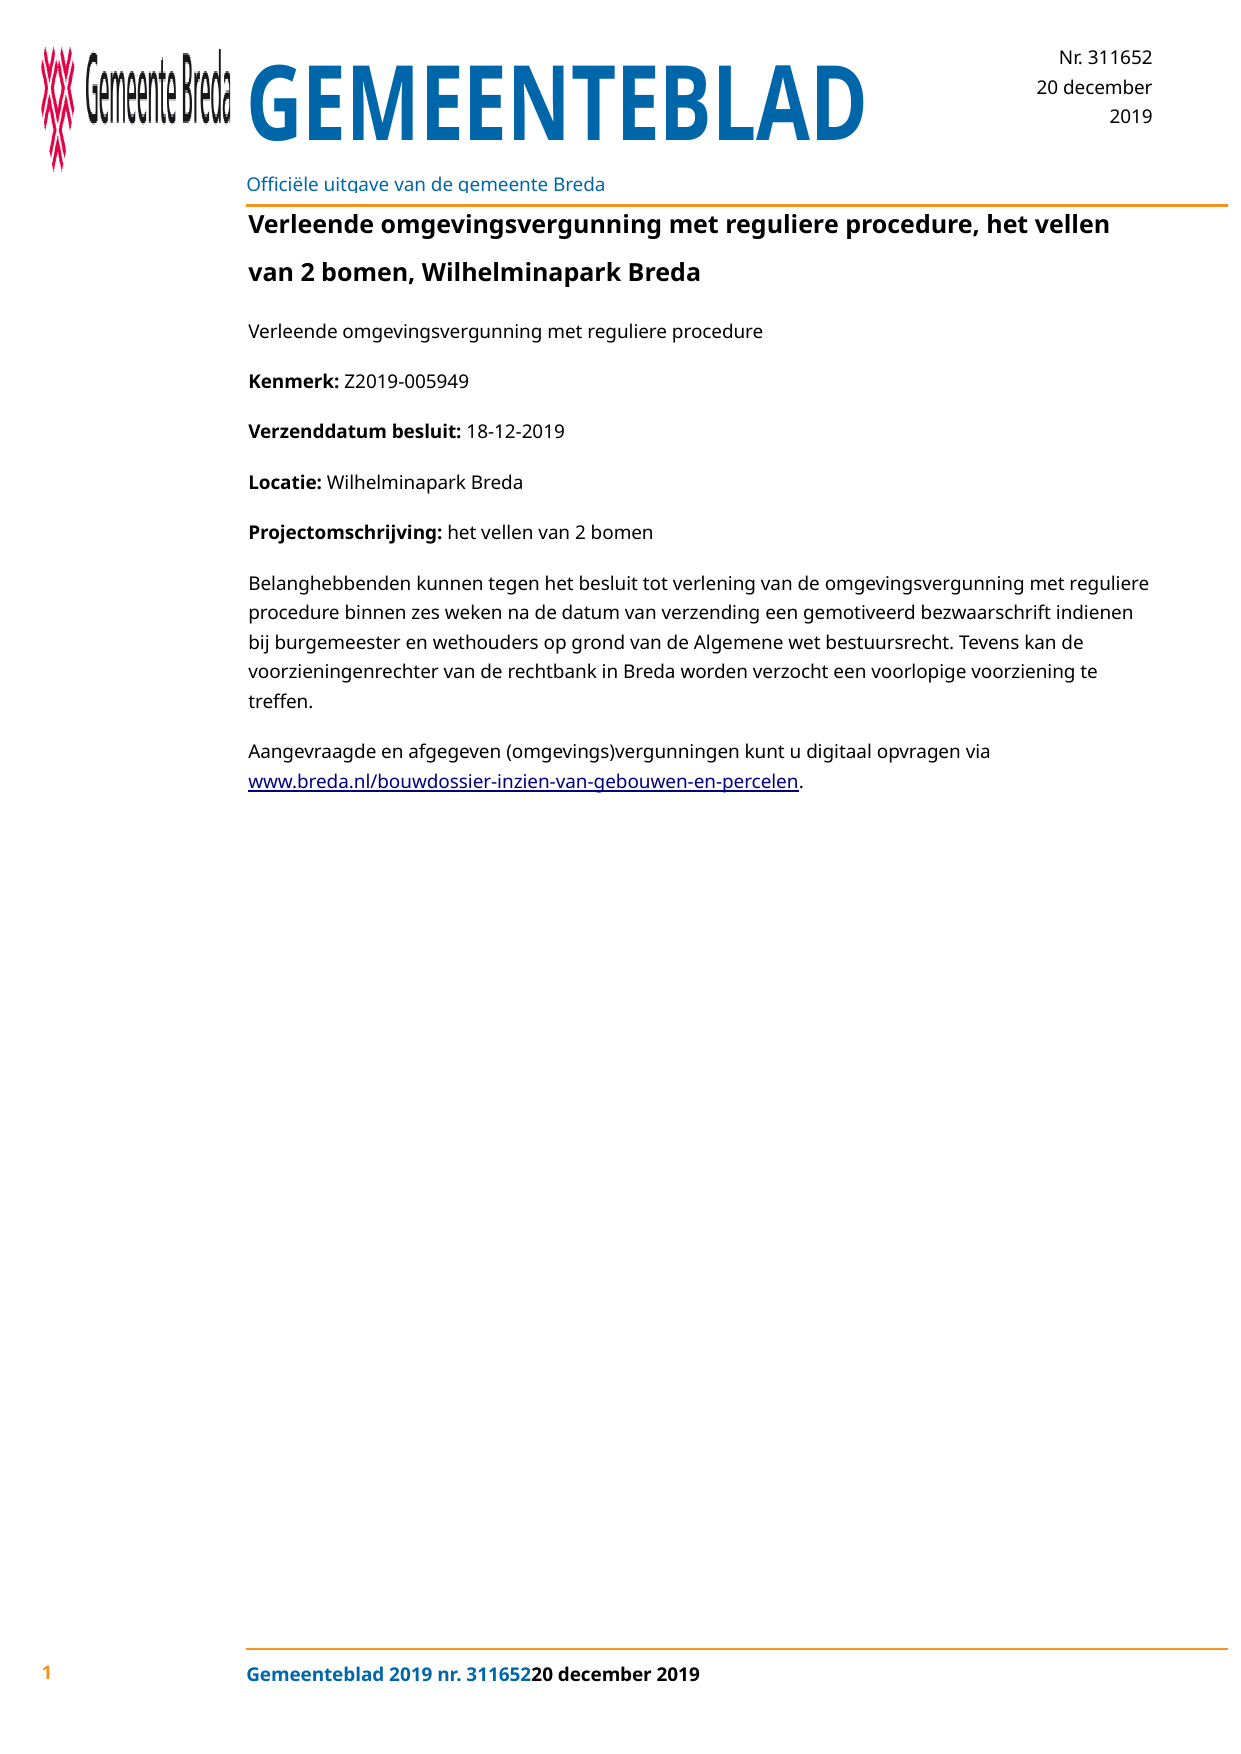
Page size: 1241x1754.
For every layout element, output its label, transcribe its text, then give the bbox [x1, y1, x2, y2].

picture [41, 47, 231, 172]
text Verzenddatum besluit: 18-12-2019 [248, 419, 1152, 444]
text Projectomschrijving: het vellen van 2 bomen [248, 519, 1152, 545]
text Aangevraagde en afgegeven (omgevings)vergunningen kunt u digitaal opvragen via www.breda.nl/bouwdossier-inzien-van-gebouwen-en-percelen. [248, 739, 1152, 794]
text Verleende omgevingsvergunning met reguliere procedure [248, 318, 1152, 344]
text Kenmerk: Z2019-005949 [248, 368, 1152, 394]
text Locatie: Wilhelminapark Breda [248, 469, 1152, 495]
text Verleende omgevingsvergunning met reguliere procedure, het vellen van 2 bomen, Wilhelminapark Breda [248, 207, 1152, 288]
text Belanghebbenden kunnen tegen het besluit tot verlening van de omgevingsvergunning met reguliere procedure binnen zes weken na de datum van verzending een gemotiveerd bezwaarschrift indienen bij burgemeester en wethouders op grond van de Algemene wet bestuursrecht. Tevens kan de voorzieningenrechter van de rechtbank in Breda worden verzocht een voorlopige voorziening te treffen. [248, 570, 1152, 714]
